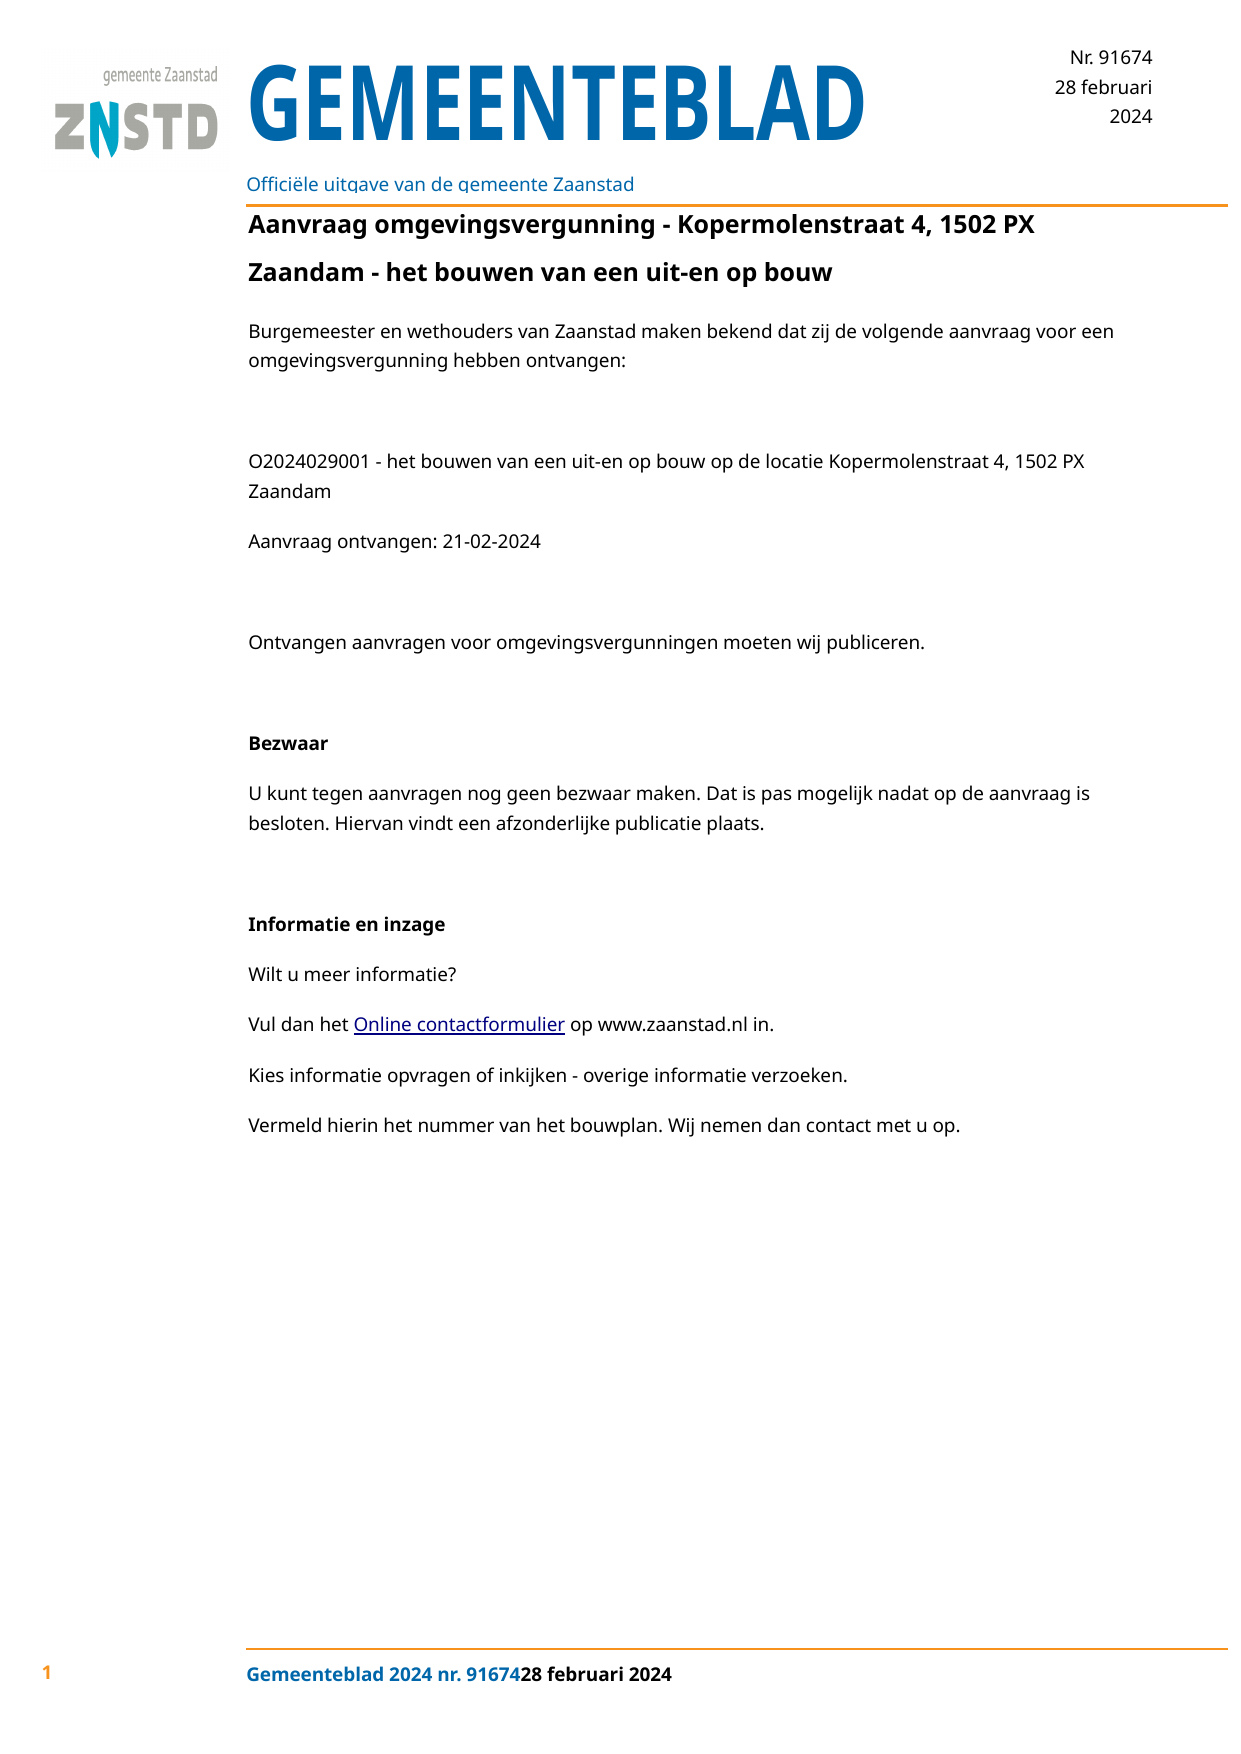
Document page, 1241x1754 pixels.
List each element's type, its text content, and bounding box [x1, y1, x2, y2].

text Aanvraag omgevingsvergunning - Kopermolenstraat 4, 1502 PX Zaandam - het bouwen van een uit-en op bouw [248, 207, 1152, 288]
text Vermeld hierin het nummer van het bouwplan. Wij nemen dan contact met u op. [248, 1112, 1152, 1138]
text Burgemeester en wethouders van Zaanstad maken bekend dat zij de volgende aanvraag voor een omgevingsvergunning hebben ontvangen: [248, 318, 1152, 373]
text Informatie en inzage [248, 911, 1152, 937]
text Bezwaar [248, 730, 1152, 756]
text Kies informatie opvragen of inkijken - overige informatie verzoeken. [248, 1062, 1152, 1088]
text Vul dan het Online contactformulier op www.zaanstad.nl in. [248, 1012, 1152, 1037]
picture [41, 47, 231, 172]
text Ontvangen aanvragen voor omgevingsvergunningen moeten wij publiceren. [248, 629, 1152, 655]
text O2024029001 - het bouwen van een uit-en op bouw op de locatie Kopermolenstraat 4, 1502 PX Zaandam [248, 448, 1152, 504]
text Wilt u meer informatie? [248, 961, 1152, 987]
text U kunt tegen aanvragen nog geen bezwaar maken. Dat is pas mogelijk nadat op de aanvraag is besloten. Hiervan vindt een afzonderlijke publicatie plaats. [248, 780, 1152, 836]
text Aanvraag ontvangen: 21-02-2024 [248, 528, 1152, 554]
